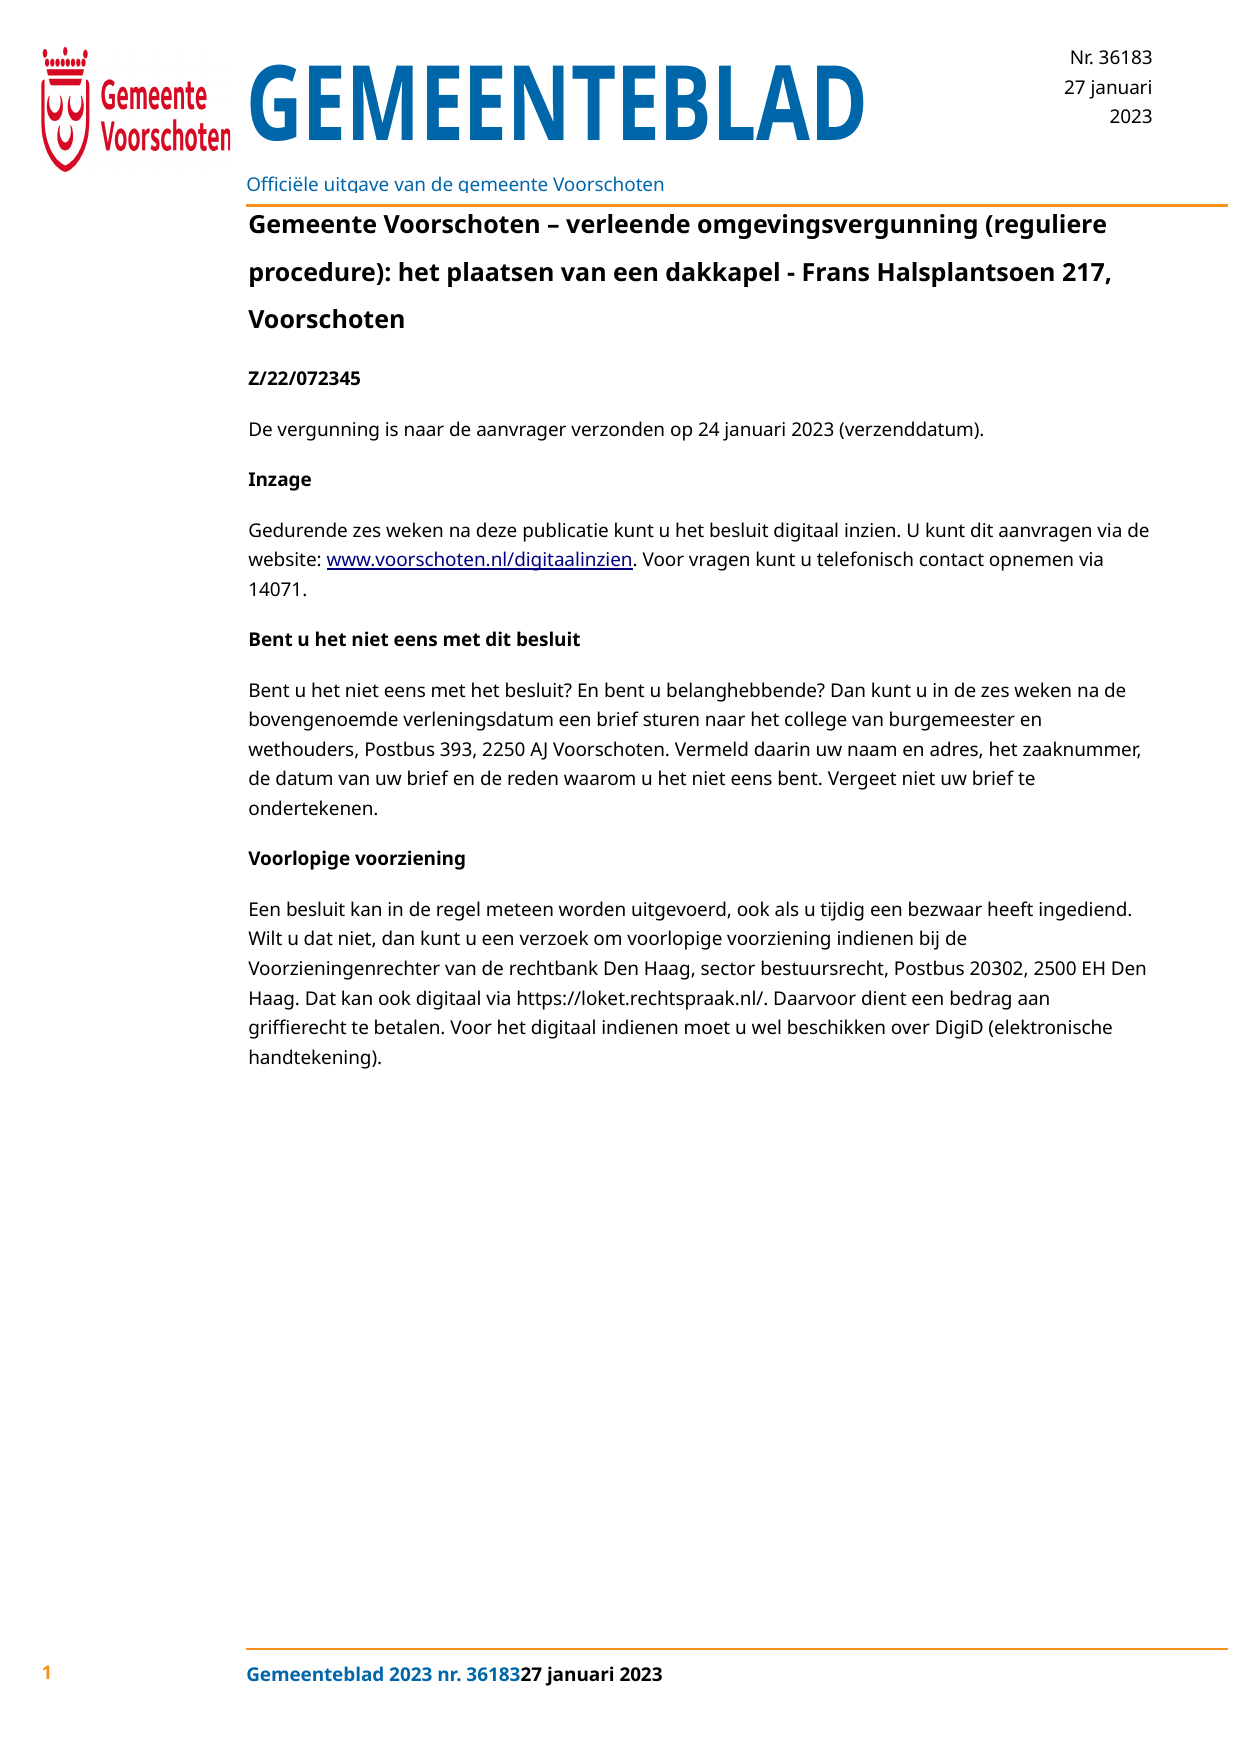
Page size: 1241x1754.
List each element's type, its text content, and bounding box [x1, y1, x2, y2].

text Bent u het niet eens met het besluit? En bent u belanghebbende? Dan kunt u in de zes weken na de bovengenoemde verleningsdatum een brief sturen naar het college van burgemeester en wethouders, Postbus 393, 2250 AJ Voorschoten. Vermeld daarin uw naam en adres, het zaaknummer, de datum van uw brief en de reden waarom u het niet eens bent. Vergeet niet uw brief te ondertekenen. [248, 677, 1152, 821]
text Inzage [248, 466, 1152, 492]
picture [41, 47, 231, 172]
text Een besluit kan in de regel meteen worden uitgevoerd, ook als u tijdig een bezwaar heeft ingediend. Wilt u dat niet, dan kunt u een verzoek om voorlopige voorziening indienen bij de Voorzieningenrechter van de rechtbank Den Haag, sector bestuursrecht, Postbus 20302, 2500 EH Den Haag. Dat kan ook digitaal via https://loket.rechtspraak.nl/. Daarvoor dient een bedrag aan griffierecht te betalen. Voor het digitaal indienen moet u wel beschikken over DigiD (elektronische handtekening). [248, 896, 1152, 1069]
text Gemeente Voorschoten – verleende omgevingsvergunning (reguliere procedure): het plaatsen van een dakkapel - Frans Halsplantsoen 217, Voorschoten [248, 207, 1152, 336]
text Bent u het niet eens met dit besluit [248, 626, 1152, 652]
text Z/22/072345 [248, 366, 1152, 391]
text De vergunning is naar de aanvrager verzonden op 24 januari 2023 (verzenddatum). [248, 416, 1152, 442]
text Gedurende zes weken na deze publicatie kunt u het besluit digitaal inzien. U kunt dit aanvragen via de website: www.voorschoten.nl/digitaalinzien. Voor vragen kunt u telefonisch contact opnemen via 14071. [248, 517, 1152, 602]
text Voorlopige voorziening [248, 846, 1152, 871]
